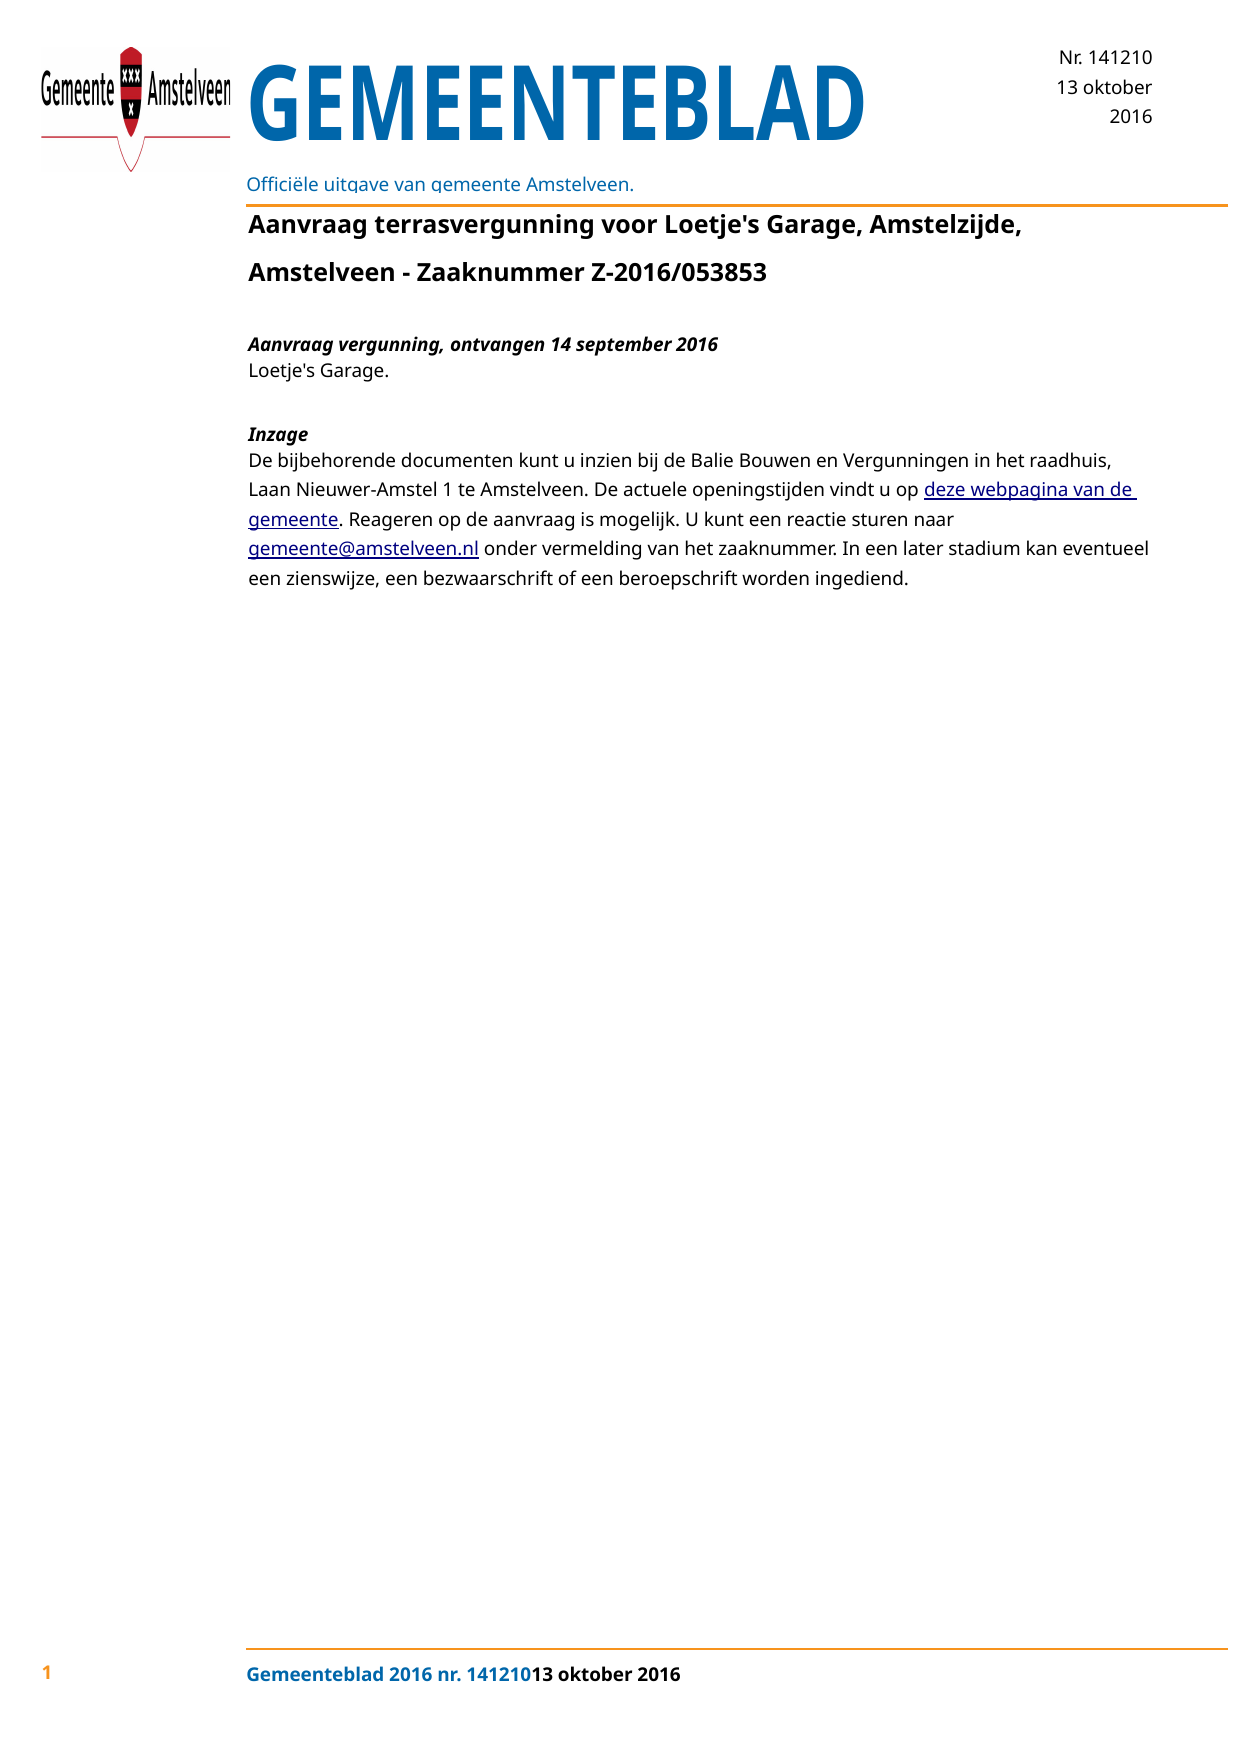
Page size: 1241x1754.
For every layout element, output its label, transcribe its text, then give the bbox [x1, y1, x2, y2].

text De bijbehorende documenten kunt u inzien bij de Balie Bouwen en Vergunningen in het raadhuis, Laan Nieuwer-Amstel 1 te Amstelveen. De actuele openingstijden vindt u op deze webpagina van de gemeente. Reageren op de aanvraag is mogelijk. U kunt een reactie sturen naar gemeente@amstelveen.nl onder vermelding van het zaaknummer. In een later stadium kan eventueel een zienswijze, een bezwaarschrift of een beroepschrift worden ingediend. [248, 447, 1152, 591]
text Aanvraag vergunning, ontvangen 14 september 2016 [248, 331, 1152, 357]
picture [41, 47, 231, 172]
text Loetje's Garage. [248, 357, 1152, 383]
text Aanvraag terrasvergunning voor Loetje's Garage, Amstelzijde, Amstelveen - Zaaknummer Z-2016/053853 [248, 207, 1152, 288]
text Inzage [248, 421, 1152, 447]
